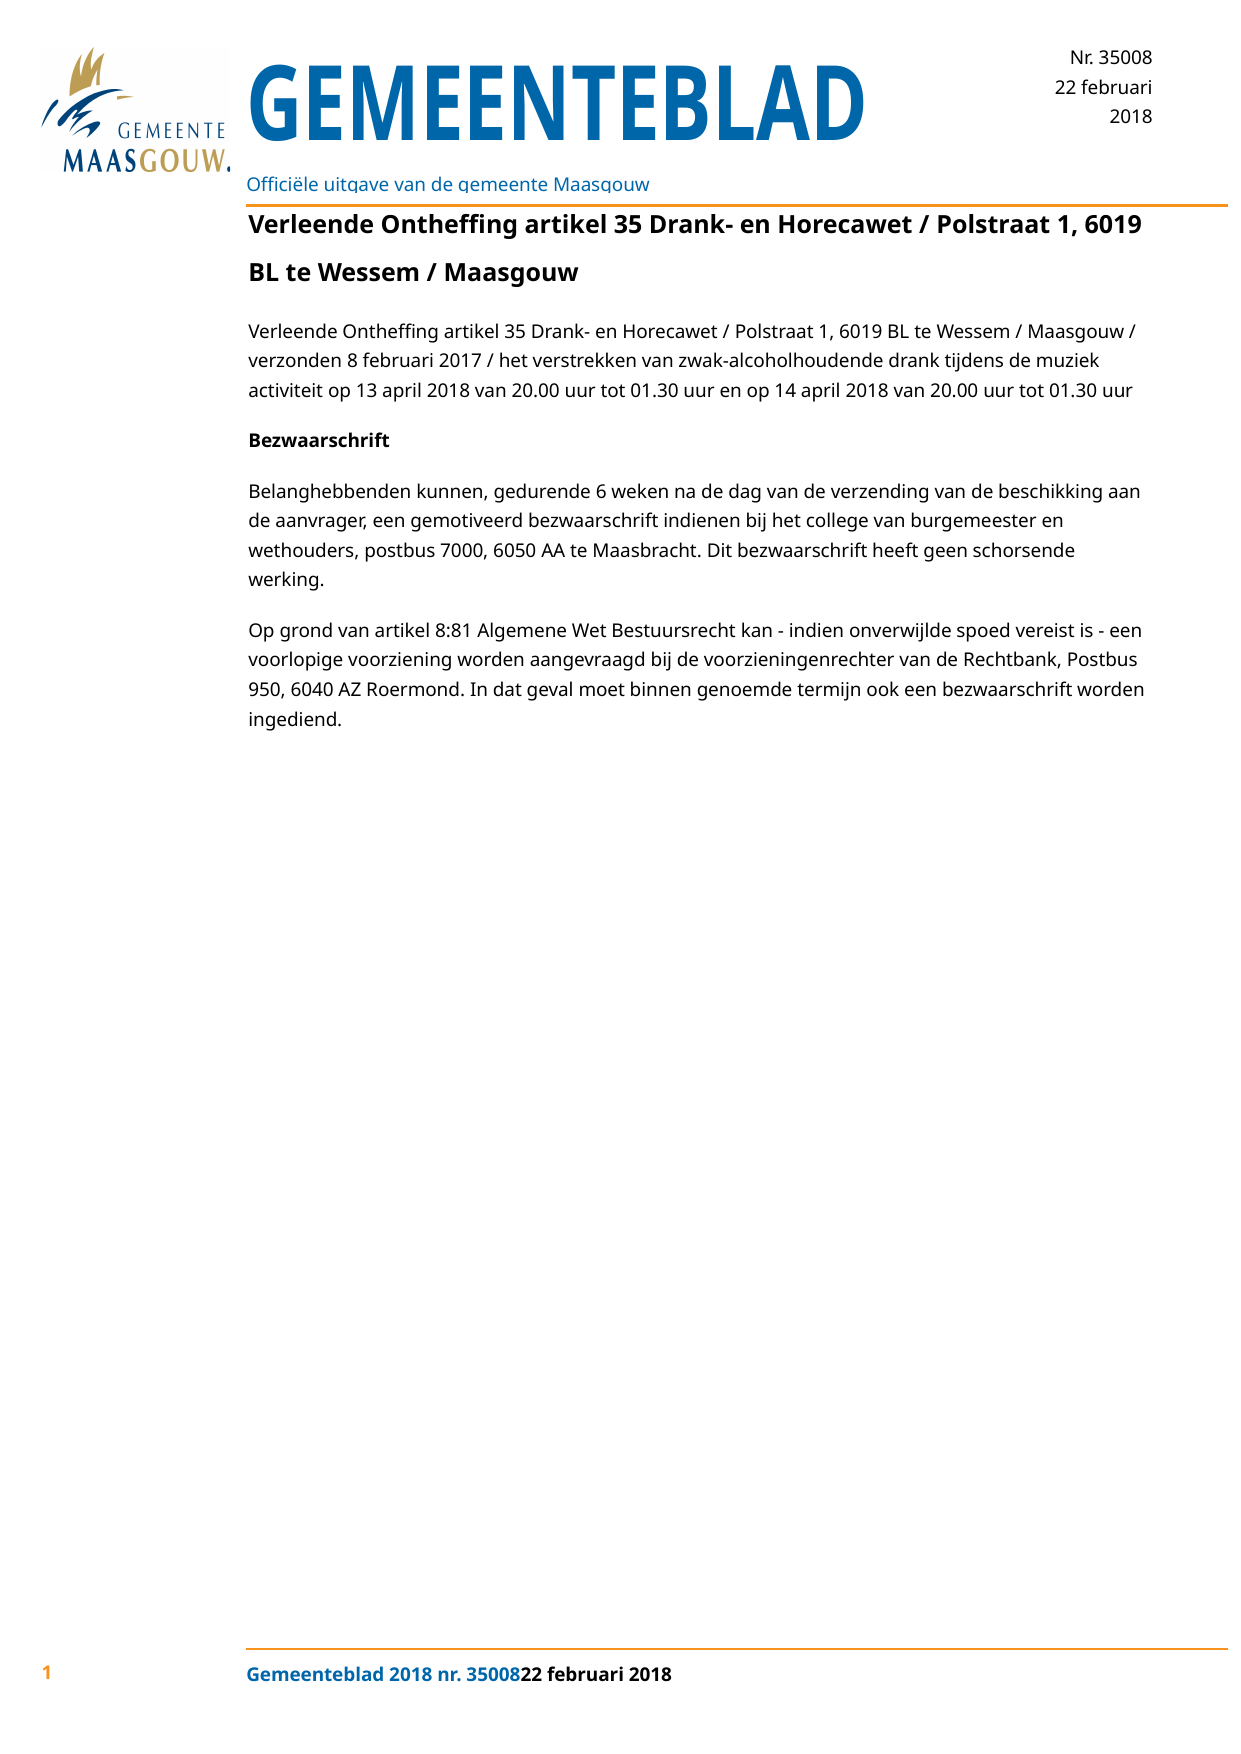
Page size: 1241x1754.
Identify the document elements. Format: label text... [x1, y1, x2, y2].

text Verleende Ontheffing artikel 35 Drank- en Horecawet / Polstraat 1, 6019 BL te Wessem / Maasgouw [248, 207, 1152, 288]
text Belanghebbenden kunnen, gedurende 6 weken na de dag van de verzending van de beschikking aan de aanvrager, een gemotiveerd bezwaarschrift indienen bij het college van burgemeester en wethouders, postbus 7000, 6050 AA te Maasbracht. Dit bezwaarschrift heeft geen schorsende werking. [248, 478, 1152, 592]
text Bezwaarschrift [248, 427, 1152, 453]
text Op grond van artikel 8:81 Algemene Wet Bestuursrecht kan - indien onverwijlde spoed vereist is - een voorlopige voorziening worden aangevraagd bij de voorzieningenrechter van de Rechtbank, Postbus 950, 6040 AZ Roermond. In dat geval moet binnen genoemde termijn ook een bezwaarschrift worden ingediend. [248, 617, 1152, 732]
picture [41, 47, 231, 172]
text Verleende Ontheffing artikel 35 Drank- en Horecawet / Polstraat 1, 6019 BL te Wessem / Maasgouw / verzonden 8 februari 2017 / het verstrekken van zwak-alcoholhoudende drank tijdens de muziek activiteit op 13 april 2018 van 20.00 uur tot 01.30 uur en op 14 april 2018 van 20.00 uur tot 01.30 uur [248, 318, 1152, 403]
